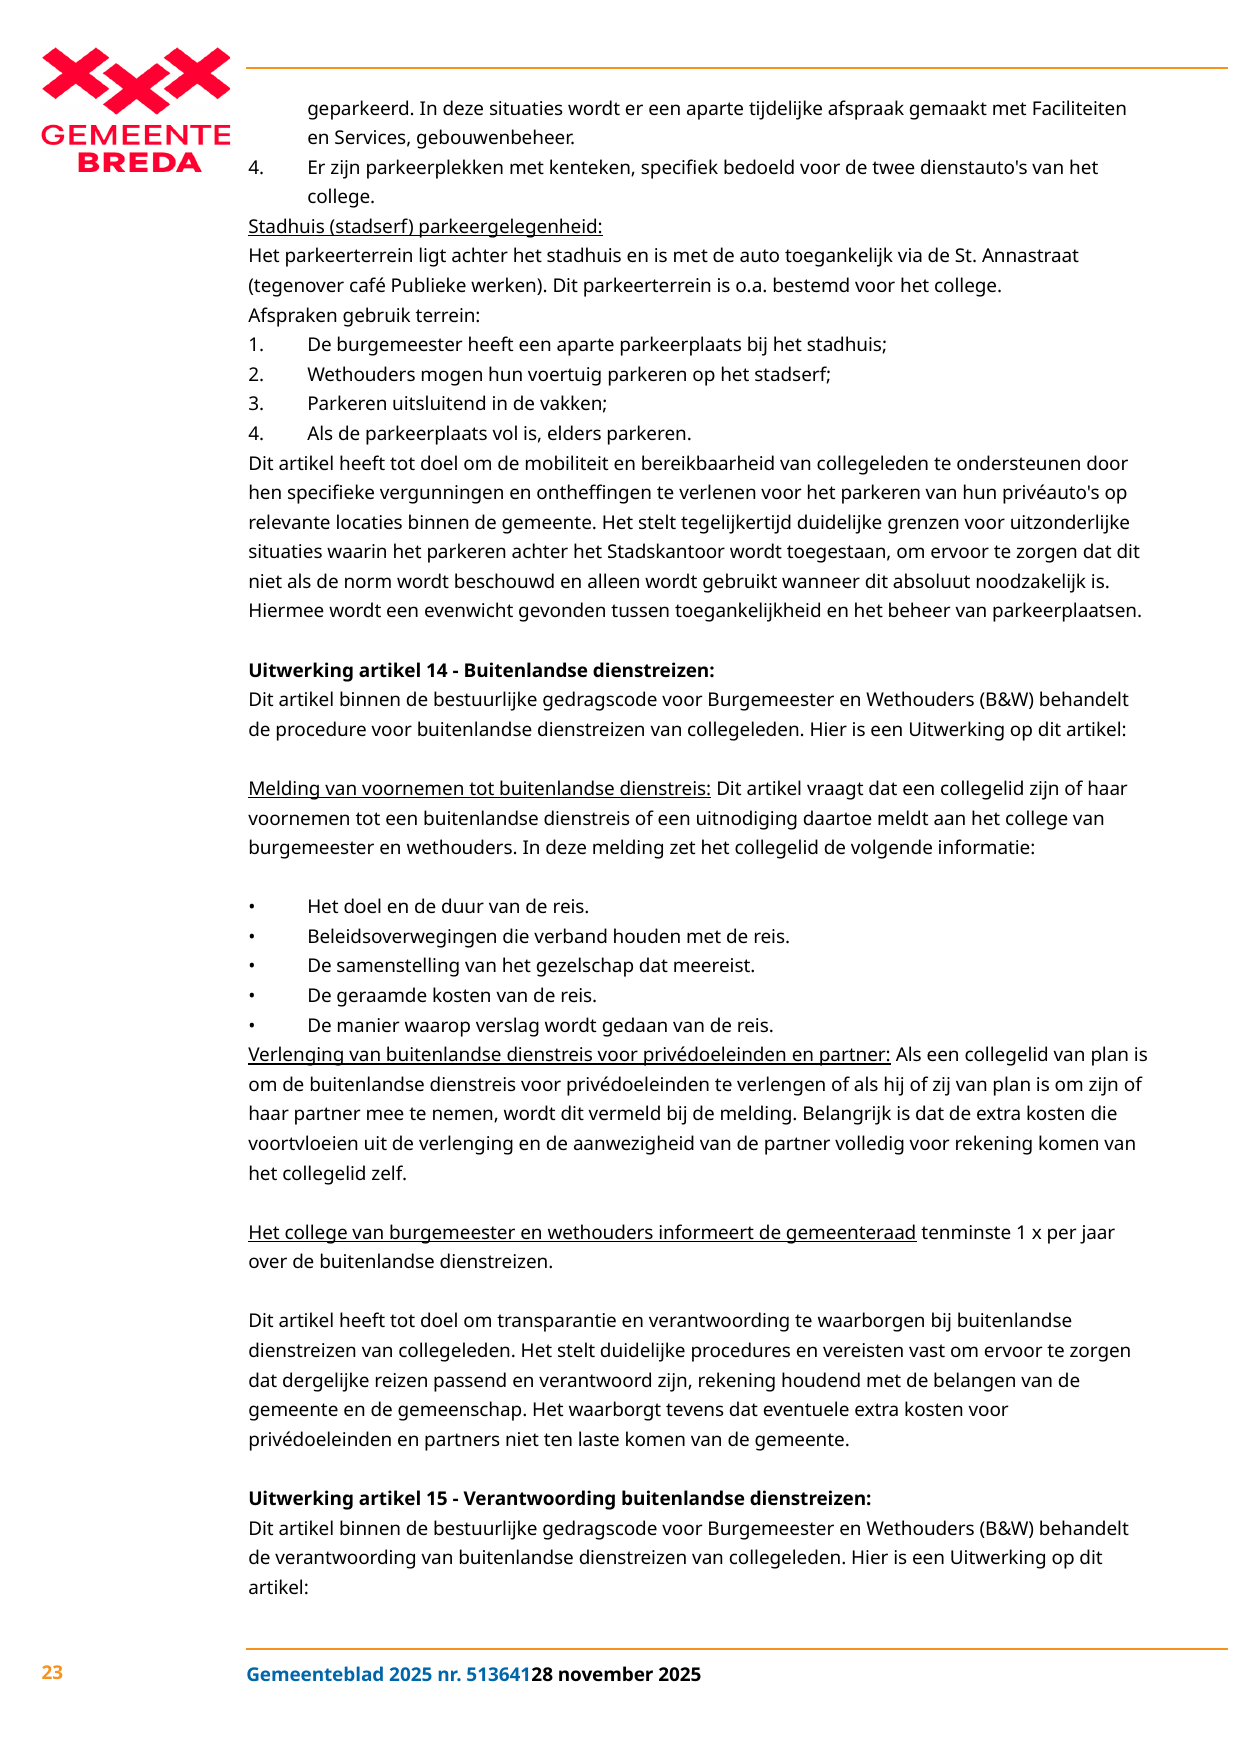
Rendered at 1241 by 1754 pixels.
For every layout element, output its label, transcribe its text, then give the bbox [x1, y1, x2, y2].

text Verlenging van buitenlandse dienstreis voor privédoeleinden en partner: Als een collegelid van plan is om de buitenlandse dienstreis voor privédoeleinden te verlengen of als hij of zij van plan is om zijn of haar partner mee te nemen, wordt dit vermeld bij de melding. Belangrijk is dat de extra kosten die voortvloeien uit de verlenging en de aanwezigheid van de partner volledig voor rekening komen van het collegelid zelf. [248, 1041, 1152, 1186]
text Dit artikel binnen de bestuurlijke gedragscode voor Burgemeester en Wethouders (B&W) behandelt de procedure voor buitenlandse dienstreizen van collegeleden. Hier is een Uitwerking op dit artikel: [248, 686, 1152, 742]
text Dit artikel heeft tot doel om de mobiliteit en bereikbaarheid van collegeleden te ondersteunen door hen specifieke vergunningen en ontheffingen te verlenen voor het parkeren van hun privéauto's op relevante locaties binnen de gemeente. Het stelt tegelijkertijd duidelijke grenzen voor uitzonderlijke situaties waarin het parkeren achter het Stadskantoor wordt toegestaan, om ervoor te zorgen dat dit niet als de norm wordt beschouwd en alleen wordt gebruikt wanneer dit absoluut noodzakelijk is. Hiermee wordt een evenwicht gevonden tussen toegankelijkheid en het beheer van parkeerplaatsen. [248, 450, 1152, 623]
text Het parkeerterrein ligt achter het stadhuis en is met de auto toegankelijk via de St. Annastraat (tegenover café Publieke werken). Dit parkeerterrein is o.a. bestemd voor het college. [248, 243, 1152, 298]
list De geraamde kosten van de reis. [248, 982, 1152, 1008]
text Dit artikel binnen de bestuurlijke gedragscode voor Burgemeester en Wethouders (B&W) behandelt de verantwoording van buitenlandse dienstreizen van collegeleden. Hier is een Uitwerking op dit artikel: [248, 1515, 1152, 1600]
text Afspraken gebruik terrein: [248, 302, 1152, 328]
list Het doel en de duur van de reis. [248, 893, 1152, 919]
list geparkeerd. In deze situaties wordt er een aparte tijdelijke afspraak gemaakt met Faciliteiten en Services, gebouwenbeheer. [248, 95, 1152, 150]
text Melding van voornemen tot buitenlandse dienstreis: Dit artikel vraagt dat een collegelid zijn of haar voornemen tot een buitenlandse dienstreis of een uitnodiging daartoe meldt aan het college van burgemeester en wethouders. In deze melding zet het collegelid de volgende informatie: [248, 775, 1152, 860]
list De burgemeester heeft een aparte parkeerplaats bij het stadhuis; [248, 331, 1152, 357]
list Er zijn parkeerplekken met kenteken, specifiek bedoeld voor de twee dienstauto's van het college. [248, 154, 1152, 209]
list Wethouders mogen hun voertuig parkeren op het stadserf; [248, 361, 1152, 387]
list Als de parkeerplaats vol is, elders parkeren. [248, 420, 1152, 446]
list Parkeren uitsluitend in de vakken; [248, 391, 1152, 416]
text Stadhuis (stadserf) parkeergelegenheid: [248, 213, 1152, 239]
picture [41, 47, 231, 172]
text Dit artikel heeft tot doel om transparantie en verantwoording te waarborgen bij buitenlandse dienstreizen van collegeleden. Het stelt duidelijke procedures en vereisten vast om ervoor te zorgen dat dergelijke reizen passend en verantwoord zijn, rekening houdend met de belangen van de gemeente en de gemeenschap. Het waarborgt tevens dat eventuele extra kosten voor privédoeleinden en partners niet ten laste komen van de gemeente. [248, 1308, 1152, 1452]
list De manier waarop verslag wordt gedaan van de reis. [248, 1012, 1152, 1038]
list De samenstelling van het gezelschap dat meereist. [248, 953, 1152, 978]
text Uitwerking artikel 15 - Verantwoording buitenlandse dienstreizen: [248, 1485, 1152, 1511]
list Beleidsoverwegingen die verband houden met de reis. [248, 923, 1152, 949]
text Het college van burgemeester en wethouders informeert de gemeenteraad tenminste 1 x per jaar over de buitenlandse dienstreizen. [248, 1219, 1152, 1274]
text Uitwerking artikel 14 - Buitenlandse dienstreizen: [248, 657, 1152, 683]
